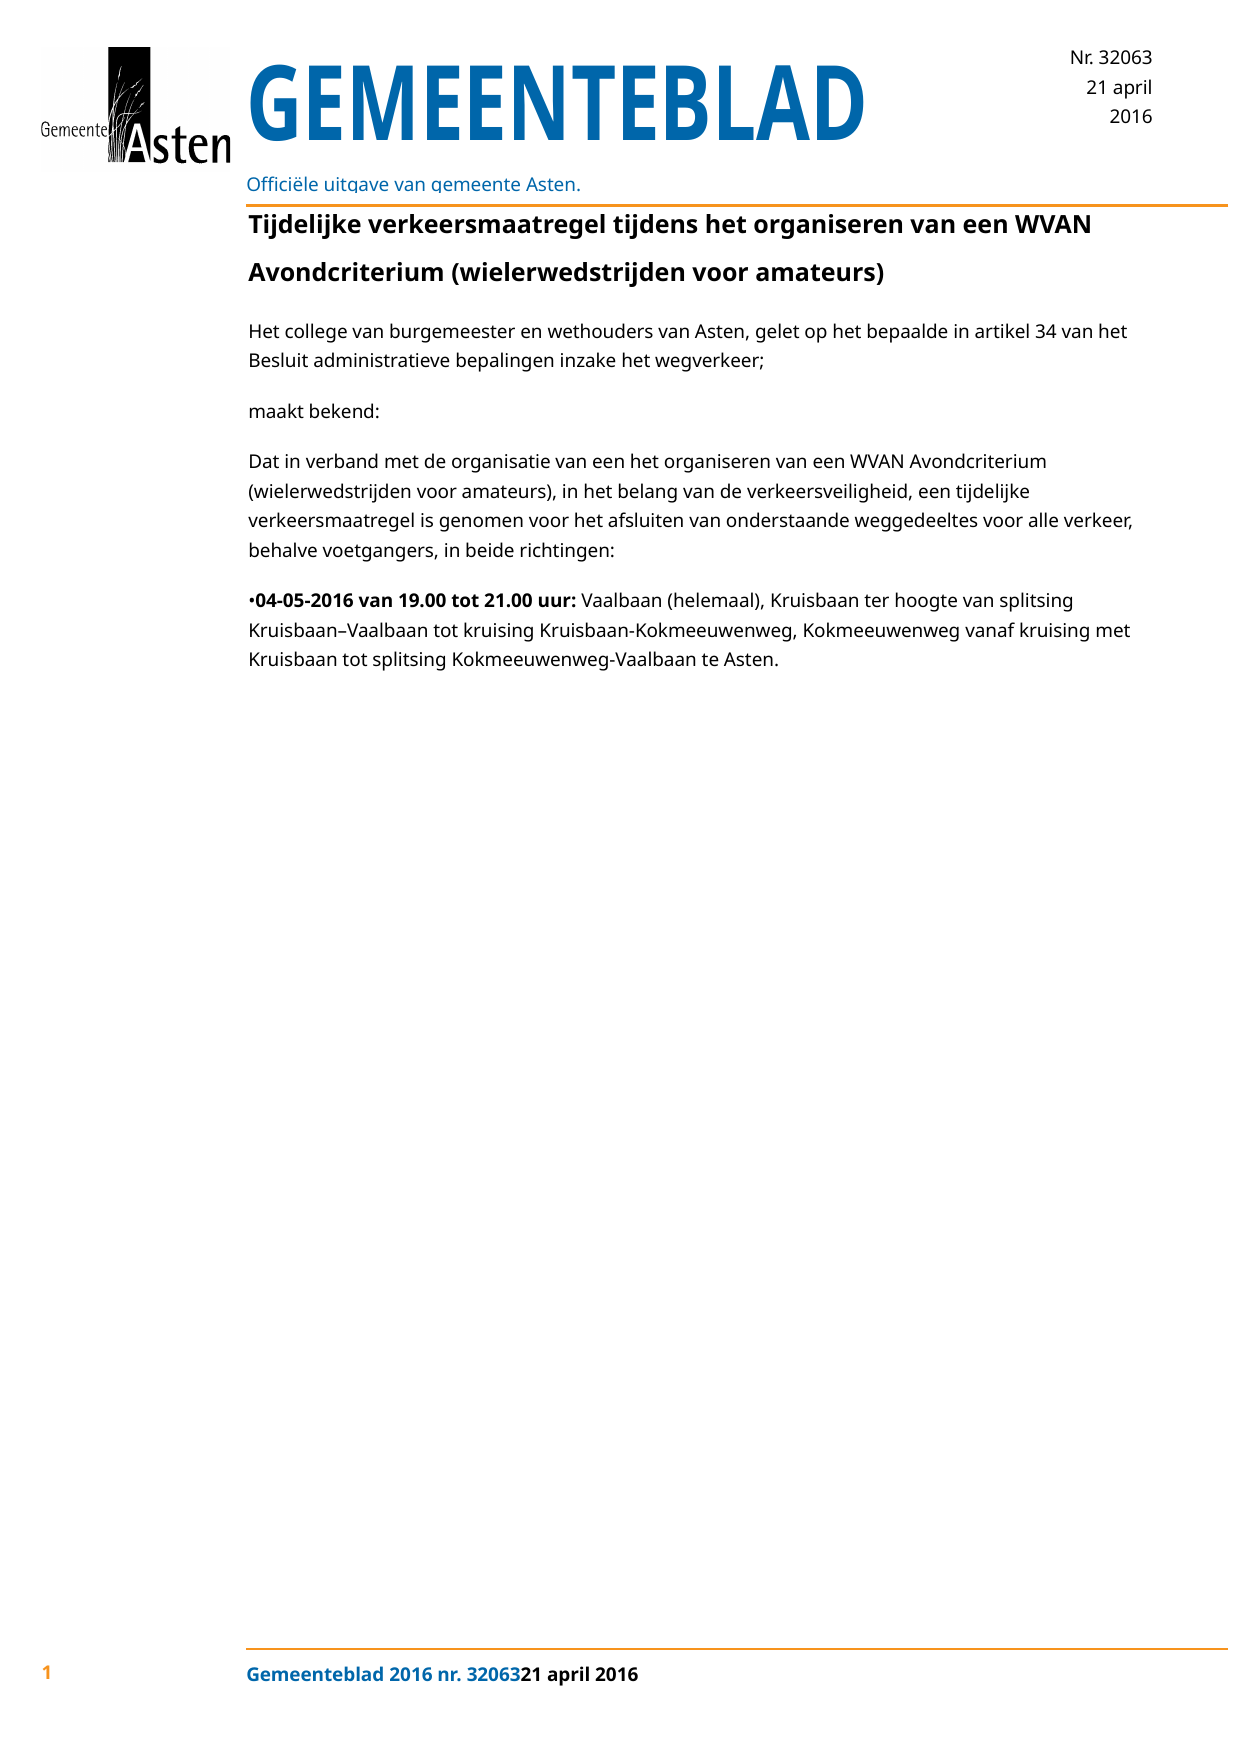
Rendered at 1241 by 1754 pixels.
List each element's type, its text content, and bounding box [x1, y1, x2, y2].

text Dat in verband met de organisatie van een het organiseren van een WVAN Avondcriterium (wielerwedstrijden voor amateurs), in het belang van de verkeersveiligheid, een tijdelijke verkeersmaatregel is genomen voor het afsluiten van onderstaande weggedeeltes voor alle verkeer, behalve voetgangers, in beide richtingen: [248, 448, 1152, 563]
text •04-05-2016 van 19.00 tot 21.00 uur: Vaalbaan (helemaal), Kruisbaan ter hoogte van splitsing Kruisbaan–Vaalbaan tot kruising Kruisbaan-Kokmeeuwenweg, Kokmeeuwenweg vanaf kruising met Kruisbaan tot splitsing Kokmeeuwenweg-Vaalbaan te Asten. [248, 587, 1152, 672]
text Tijdelijke verkeersmaatregel tijdens het organiseren van een WVAN Avondcriterium (wielerwedstrijden voor amateurs) [248, 207, 1152, 288]
picture [41, 47, 231, 172]
text Het college van burgemeester en wethouders van Asten, gelet op het bepaalde in artikel 34 van het Besluit administratieve bepalingen inzake het wegverkeer; [248, 318, 1152, 373]
text maakt bekend: [248, 398, 1152, 424]
